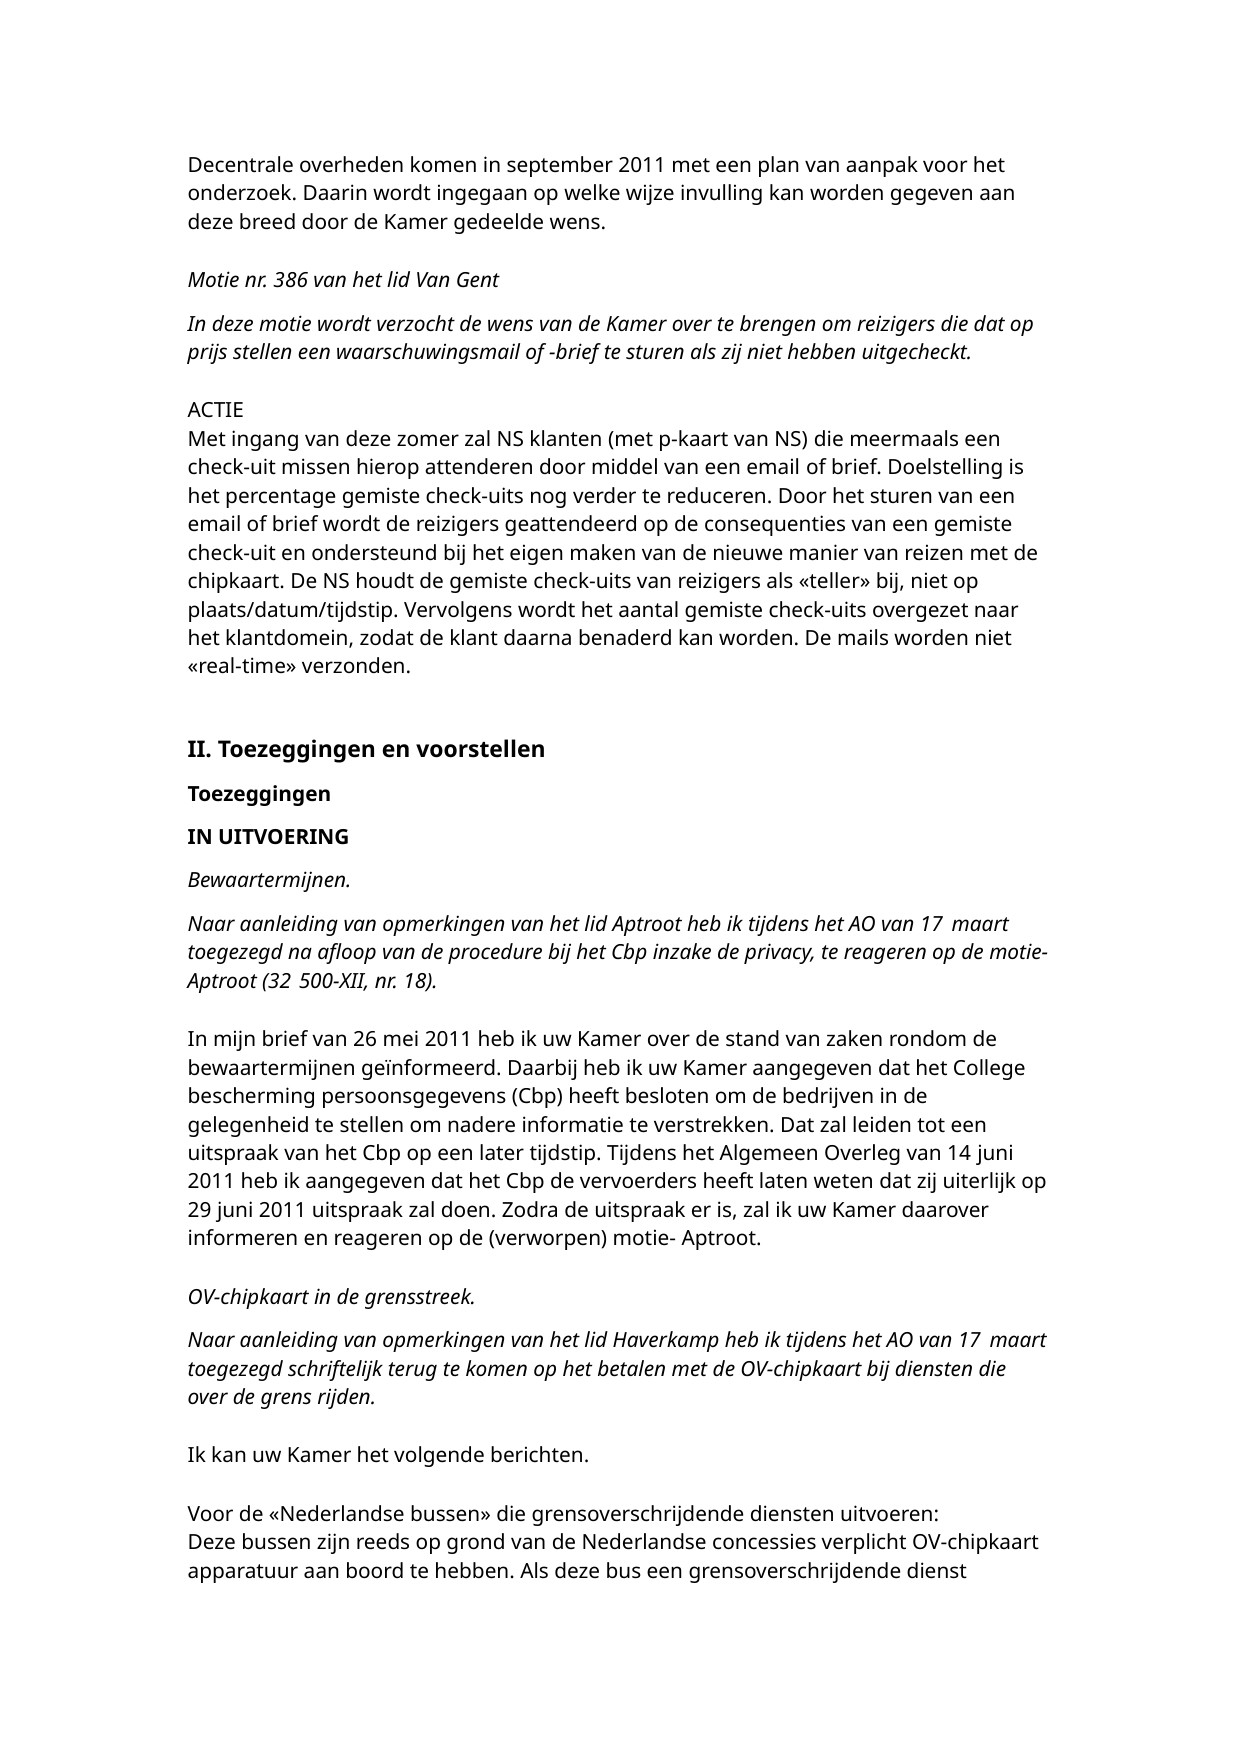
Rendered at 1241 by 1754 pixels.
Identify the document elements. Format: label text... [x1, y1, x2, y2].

subtitle II. Toezeggingen en voorstellen [187, 732, 1053, 764]
text Voor de «Nederlandse bussen» die grensoverschrijdende diensten uitvoeren: [187, 1499, 1053, 1527]
text In deze motie wordt verzocht de wens van de Kamer over te brengen om reizigers die dat op prijs stellen een waarschuwingsmail of -brief te sturen als zij niet hebben uitgecheckt. [187, 309, 1053, 366]
text OV-chipkaart in de grensstreek. [187, 1282, 1053, 1310]
text Naar aanleiding van opmerkingen van het lid Aptroot heb ik tijdens het AO van 17 maart toegezegd na afloop van de procedure bij het Cbp inzake de privacy, te reageren op de motie-Aptroot (32 500-XII, nr. 18). [187, 909, 1053, 994]
text Ik kan uw Kamer het volgende berichten. [187, 1441, 1053, 1469]
text In mijn brief van 26 mei 2011 heb ik uw Kamer over de stand van zaken rondom de bewaartermijnen geïnformeerd. Daarbij heb ik uw Kamer aangegeven dat het College bescherming persoonsgegevens (Cbp) heeft besloten om de bedrijven in de gelegenheid te stellen om nadere informatie te verstrekken. Dat zal leiden tot een uitspraak van het Cbp op een later tijdstip. Tijdens het Algemeen Overleg van 14 juni 2011 heb ik aangegeven dat het Cbp de vervoerders heeft laten weten dat zij uiterlijk op 29 juni 2011 uitspraak zal doen. Zodra de uitspraak er is, zal ik uw Kamer daarover informeren en reageren op de (verworpen) motie- Aptroot. [187, 1024, 1053, 1252]
text ACTIE [187, 396, 1053, 424]
text Naar aanleiding van opmerkingen van het lid Haverkamp heb ik tijdens het AO van 17 maart toegezegd schriftelijk terug te komen op het betalen met de OV-chipkaart bij diensten die over de grens rijden. [187, 1325, 1053, 1411]
text Deze bussen zijn reeds op grond van de Nederlandse concessies verplicht OV-chipkaart apparatuur aan boord te hebben. Als deze bus een grensoverschrijdende dienst [187, 1527, 1053, 1584]
text Toezeggingen [187, 779, 1053, 807]
text Met ingang van deze zomer zal NS klanten (met p-kaart van NS) die meermaals een check-uit missen hierop attenderen door middel van een email of brief. Doelstelling is het percentage gemiste check-uits nog verder te reduceren. Door het sturen van een email of brief wordt de reizigers geattendeerd op de consequenties van een gemiste check-uit en ondersteund bij het eigen maken van de nieuwe manier van reizen met de chipkaart. De NS houdt de gemiste check-uits van reizigers als «teller» bij, niet op plaats/datum/tijdstip. Vervolgens wordt het aantal gemiste check-uits overgezet naar het klantdomein, zodat de klant daarna benaderd kan worden. De mails worden niet «real-time» verzonden. [187, 424, 1053, 680]
text IN UITVOERING [187, 822, 1053, 851]
text Decentrale overheden komen in september 2011 met een plan van aanpak voor het onderzoek. Daarin wordt ingegaan op welke wijze invulling kan worden gegeven aan deze breed door de Kamer gedeelde wens. [187, 150, 1053, 235]
text Bewaartermijnen. [187, 866, 1053, 894]
text Motie nr. 386 van het lid Van Gent [187, 265, 1053, 294]
